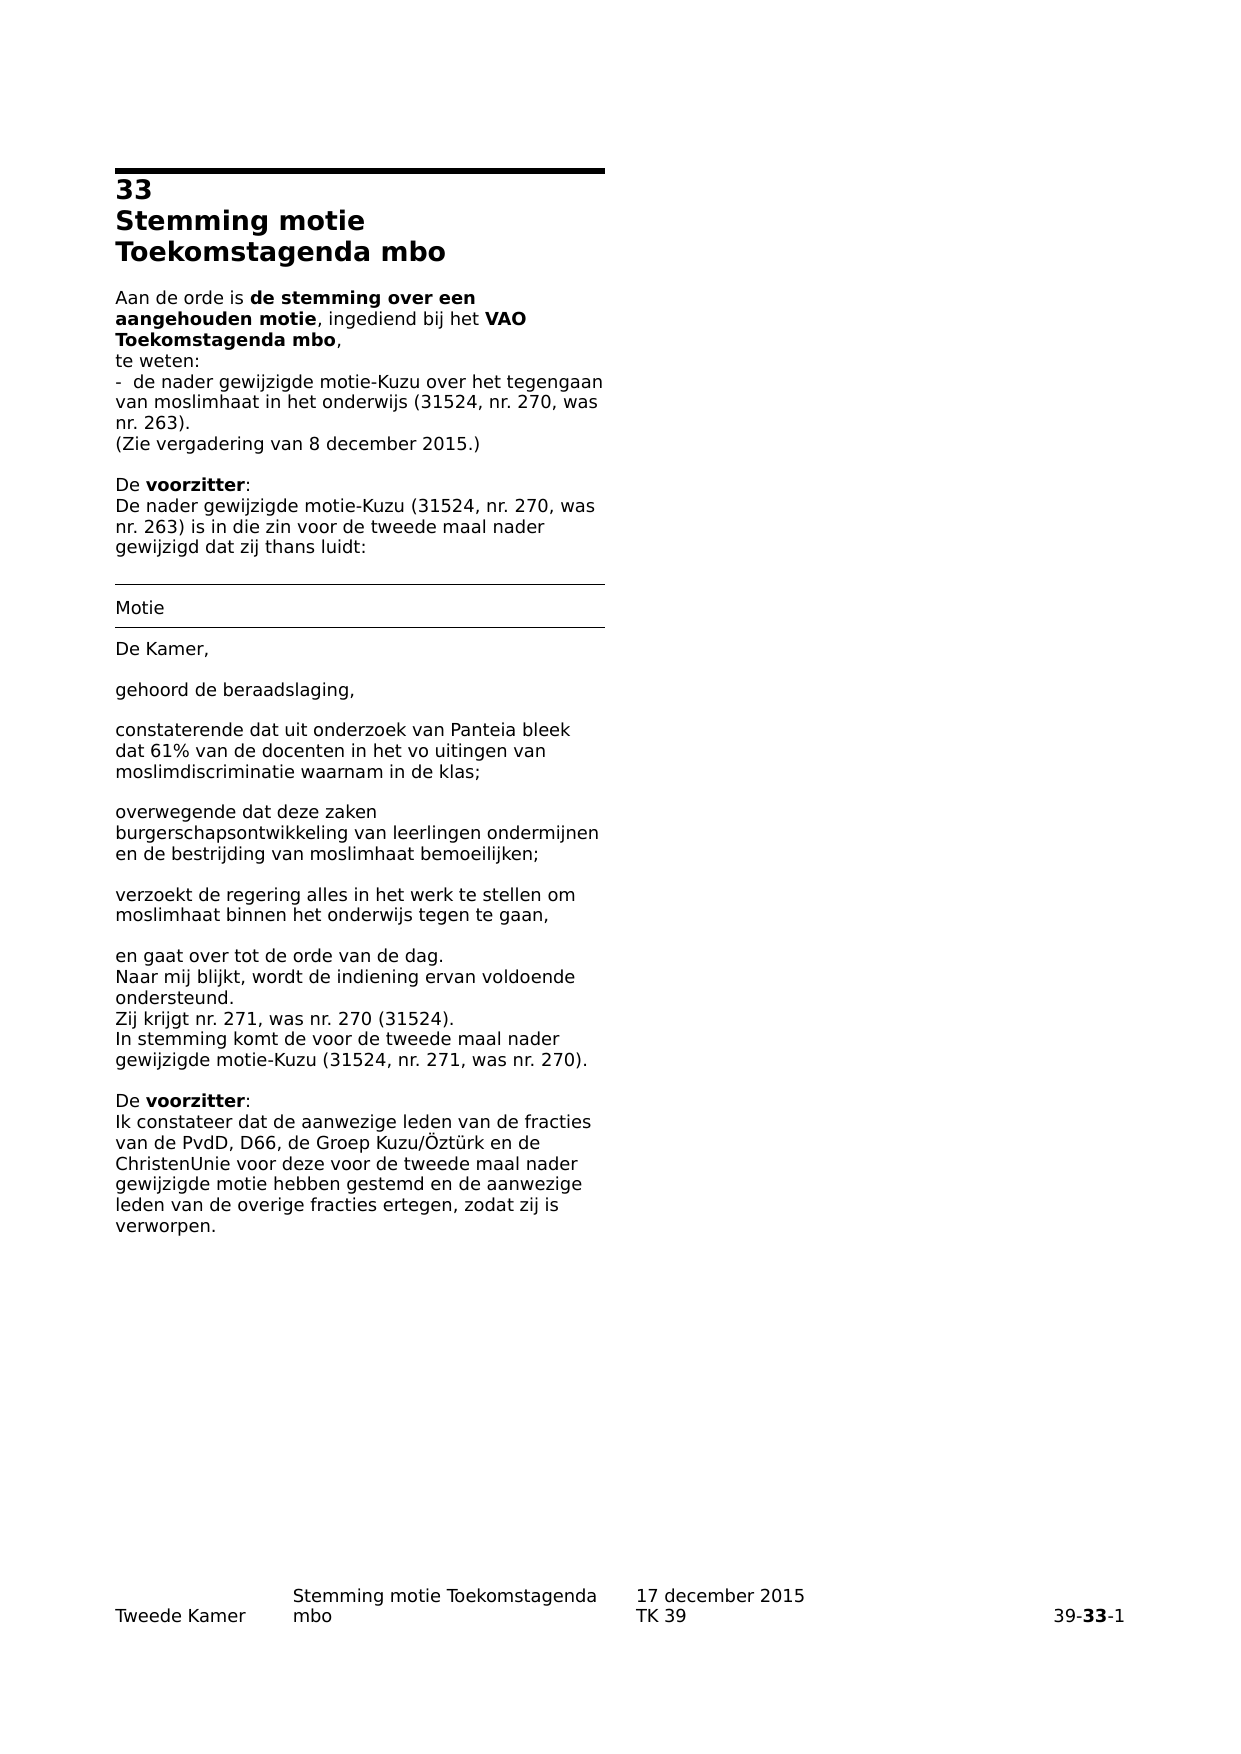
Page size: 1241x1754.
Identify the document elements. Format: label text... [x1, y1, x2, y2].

text Motie [115, 598, 605, 619]
text Zij krijgt nr. 271, was nr. 270 (31524). [115, 1008, 605, 1029]
text te weten: [115, 351, 605, 371]
list de nader gewijzigde motie-Kuzu over het tegengaan van moslimhaat in het onderwijs (31524, nr. 270, was nr. 263). [115, 371, 605, 434]
text De Kamer, [115, 639, 605, 659]
text gehoord de beraadslaging, [115, 679, 605, 700]
text De voorzitter: [115, 475, 605, 496]
text overwegende dat deze zaken burgerschapsontwikkeling van leerlingen ondermijnen en de bestrijding van moslimhaat bemoeilijken; [115, 802, 605, 864]
text De nader gewijzigde motie-Kuzu (31524, nr. 270, was nr. 263) is in die zin voor de tweede maal nader gewijzigd dat zij thans luidt: [115, 496, 605, 558]
text constaterende dat uit onderzoek van Panteia bleek dat 61% van de docenten in het vo uitingen van moslimdiscriminatie waarnam in de klas; [115, 720, 605, 782]
title 33 Stemming motie Toekomstagenda mbo [115, 174, 605, 268]
text verzoekt de regering alles in het werk te stellen om moslimhaat binnen het onderwijs tegen te gaan, [115, 884, 605, 926]
text Ik constateer dat de aanwezige leden van de fracties van de PvdD, D66, de Groep Kuzu/Öztürk en de ChristenUnie voor deze voor de tweede maal nader gewijzigde motie hebben gestemd en de aanwezige leden van de overige fracties ertegen, zodat zij is verworpen. [115, 1112, 605, 1237]
text (Zie vergadering van 8 december 2015.) [115, 434, 605, 455]
text Aan de orde is de stemming over een aangehouden motie, ingediend bij het VAO Toekomstagenda mbo, [115, 288, 605, 351]
text Naar mij blijkt, wordt de indiening ervan voldoende ondersteund. [115, 967, 605, 1008]
text In stemming komt de voor de tweede maal nader gewijzigde motie-Kuzu (31524, nr. 271, was nr. 270). [115, 1029, 605, 1071]
text en gaat over tot de orde van de dag. [115, 946, 605, 967]
text De voorzitter: [115, 1091, 605, 1112]
